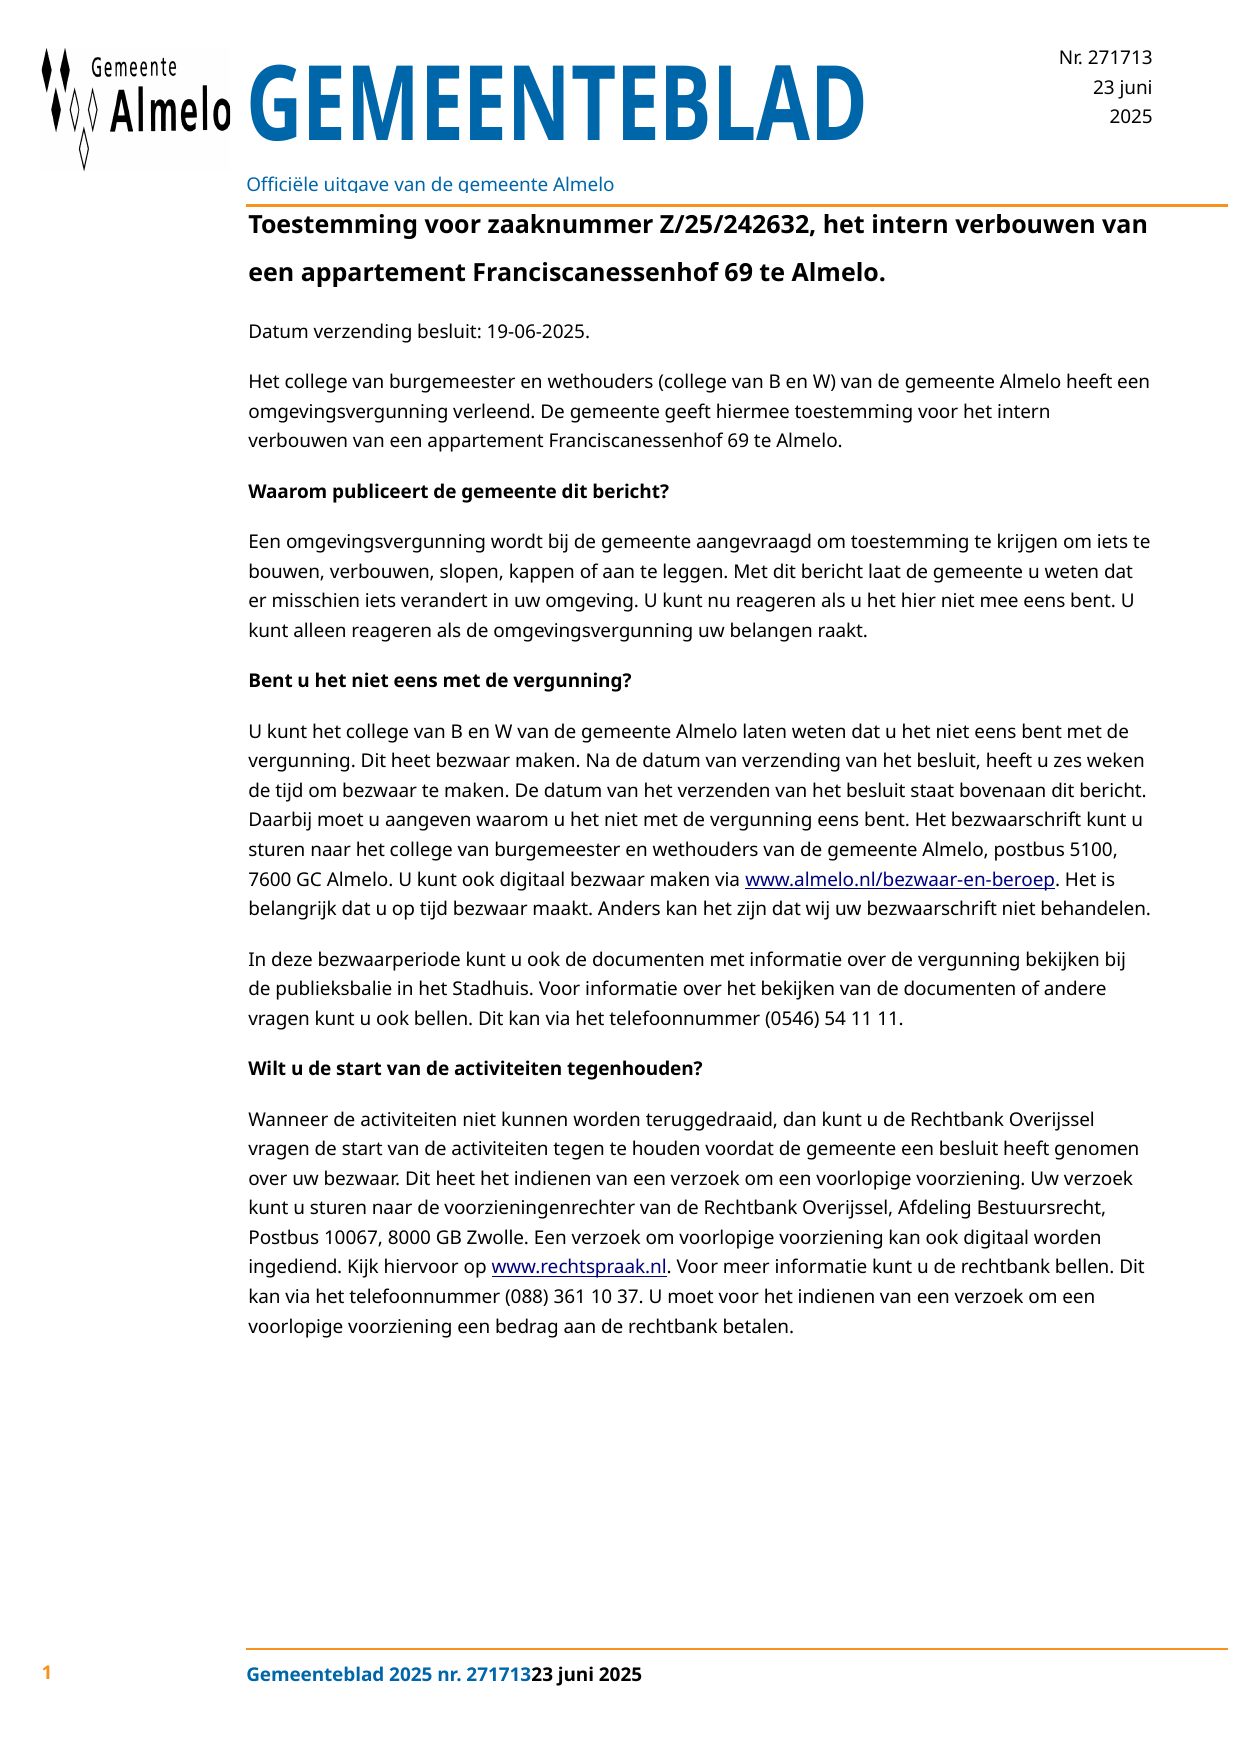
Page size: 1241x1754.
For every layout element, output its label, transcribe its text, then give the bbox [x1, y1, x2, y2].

text Wanneer de activiteiten niet kunnen worden teruggedraaid, dan kunt u de Rechtbank Overijssel vragen de start van de activiteiten tegen te houden voordat de gemeente een besluit heeft genomen over uw bezwaar. Dit heet het indienen van een verzoek om een voorlopige voorziening. Uw verzoek kunt u sturen naar de voorzieningenrechter van de Rechtbank Overijssel, Afdeling Bestuursrecht, Postbus 10067, 8000 GB Zwolle. Een verzoek om voorlopige voorziening kan ook digitaal worden ingediend. Kijk hiervoor op www.rechtspraak.nl. Voor meer informatie kunt u de rechtbank bellen. Dit kan via het telefoonnummer (088) 361 10 37. U moet voor het indienen van een verzoek om een voorlopige voorziening een bedrag aan de rechtbank betalen. [248, 1106, 1152, 1339]
text Wilt u de start van de activiteiten tegenhouden? [248, 1055, 1152, 1081]
text U kunt het college van B en W van de gemeente Almelo laten weten dat u het niet eens bent met de vergunning. Dit heet bezwaar maken. Na de datum van verzending van het besluit, heeft u zes weken de tijd om bezwaar te maken. De datum van het verzenden van het besluit staat bovenaan dit bericht. Daarbij moet u aangeven waarom u het niet met de vergunning eens bent. Het bezwaarschrift kunt u sturen naar het college van burgemeester en wethouders van de gemeente Almelo, postbus 5100, 7600 GC Almelo. U kunt ook digitaal bezwaar maken via www.almelo.nl/bezwaar-en-beroep. Het is belangrijk dat u op tijd bezwaar maakt. Anders kan het zijn dat wij uw bezwaarschrift niet behandelen. [248, 718, 1152, 921]
text Datum verzending besluit: 19-06-2025. [248, 318, 1152, 344]
text Het college van burgemeester en wethouders (college van B en W) van de gemeente Almelo heeft een omgevingsvergunning verleend. De gemeente geeft hiermee toestemming voor het intern verbouwen van een appartement Franciscanessenhof 69 te Almelo. [248, 368, 1152, 453]
text Toestemming voor zaaknummer Z/25/242632, het intern verbouwen van een appartement Franciscanessenhof 69 te Almelo. [248, 207, 1152, 288]
text Waarom publiceert de gemeente dit bericht? [248, 478, 1152, 504]
text Bent u het niet eens met de vergunning? [248, 667, 1152, 693]
picture [41, 47, 231, 172]
text In deze bezwaarperiode kunt u ook de documenten met informatie over de vergunning bekijken bij de publieksbalie in het Stadhuis. Voor informatie over het bekijken van de documenten of andere vragen kunt u ook bellen. Dit kan via het telefoonnummer (0546) 54 11 11. [248, 946, 1152, 1031]
text Een omgevingsvergunning wordt bij de gemeente aangevraagd om toestemming te krijgen om iets te bouwen, verbouwen, slopen, kappen of aan te leggen. Met dit bericht laat de gemeente u weten dat er misschien iets verandert in uw omgeving. U kunt nu reageren als u het hier niet mee eens bent. U kunt alleen reageren als de omgevingsvergunning uw belangen raakt. [248, 528, 1152, 643]
